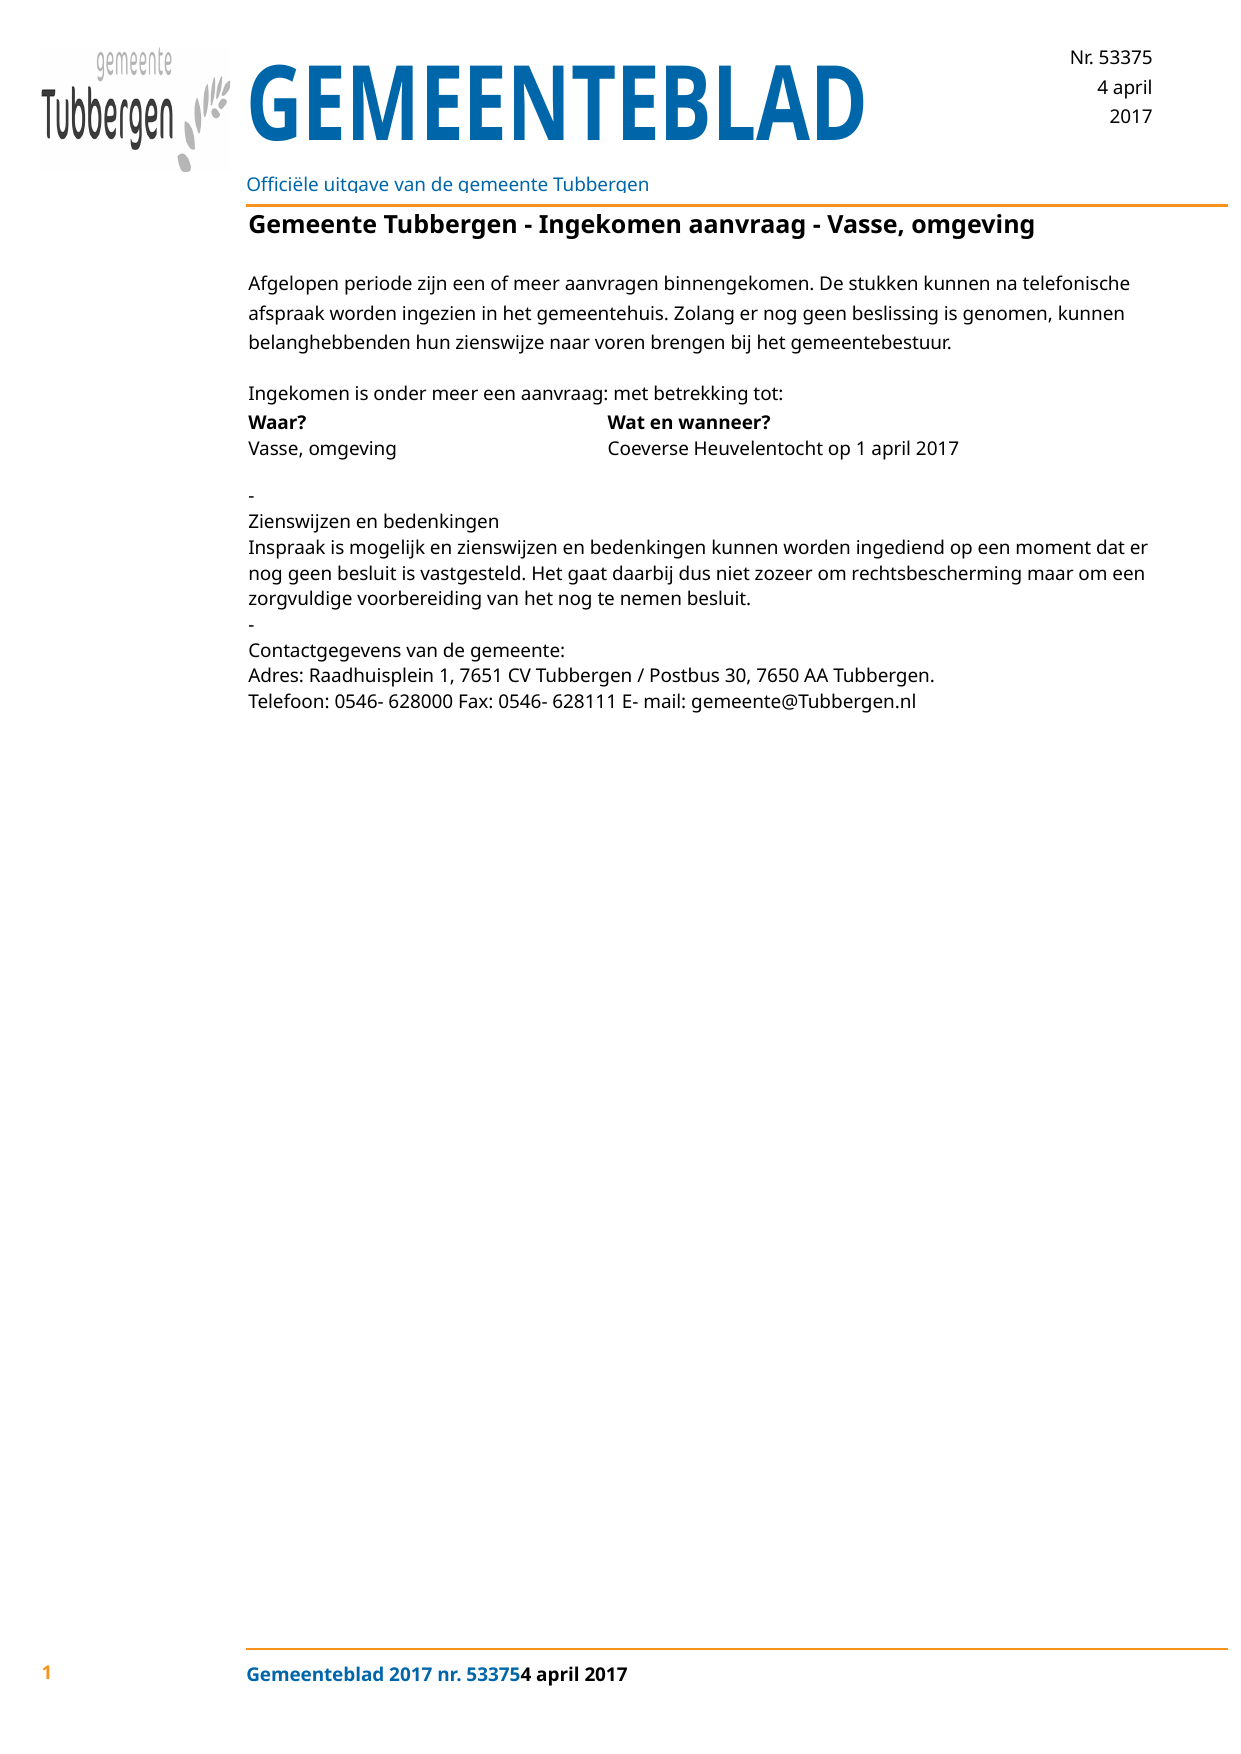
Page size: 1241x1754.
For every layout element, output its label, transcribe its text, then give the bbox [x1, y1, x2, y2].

text Gemeente Tubbergen - Ingekomen aanvraag - Vasse, omgeving [248, 207, 1152, 241]
table_header Wat en wanneer? [608, 410, 1152, 435]
text Zienswijzen en bedenkingen [248, 508, 1152, 534]
text Afgelopen periode zijn een of meer aanvragen binnengekomen. De stukken kunnen na telefonische afspraak worden ingezien in het gemeentehuis. Zolang er nog geen beslissing is genomen, kunnen belanghebbenden hun zienswijze naar voren brengen bij het gemeentebestuur. [248, 270, 1152, 355]
text Telefoon: 0546- 628000 Fax: 0546- 628111 E- mail: gemeente@Tubbergen.nl [248, 688, 1152, 714]
text - [248, 611, 1152, 637]
text Contactgegevens van de gemeente: [248, 637, 1152, 663]
text Adres: Raadhuisplein 1, 7651 CV Tubbergen / Postbus 30, 7650 AA Tubbergen. [248, 663, 1152, 688]
text Ingekomen is onder meer een aanvraag: met betrekking tot: [248, 380, 1152, 406]
table_cell Vasse, omgeving [248, 435, 607, 461]
text - [248, 482, 1152, 508]
picture [41, 47, 231, 172]
text Inspraak is mogelijk en zienswijzen en bedenkingen kunnen worden ingediend op een moment dat er nog geen besluit is vastgesteld. Het gaat daarbij dus niet zozeer om rechtsbescherming maar om een zorgvuldige voorbereiding van het nog te nemen besluit. [248, 534, 1152, 611]
table_header Waar? [248, 410, 607, 435]
table_cell Coeverse Heuvelentocht op 1 april 2017 [608, 435, 1152, 461]
